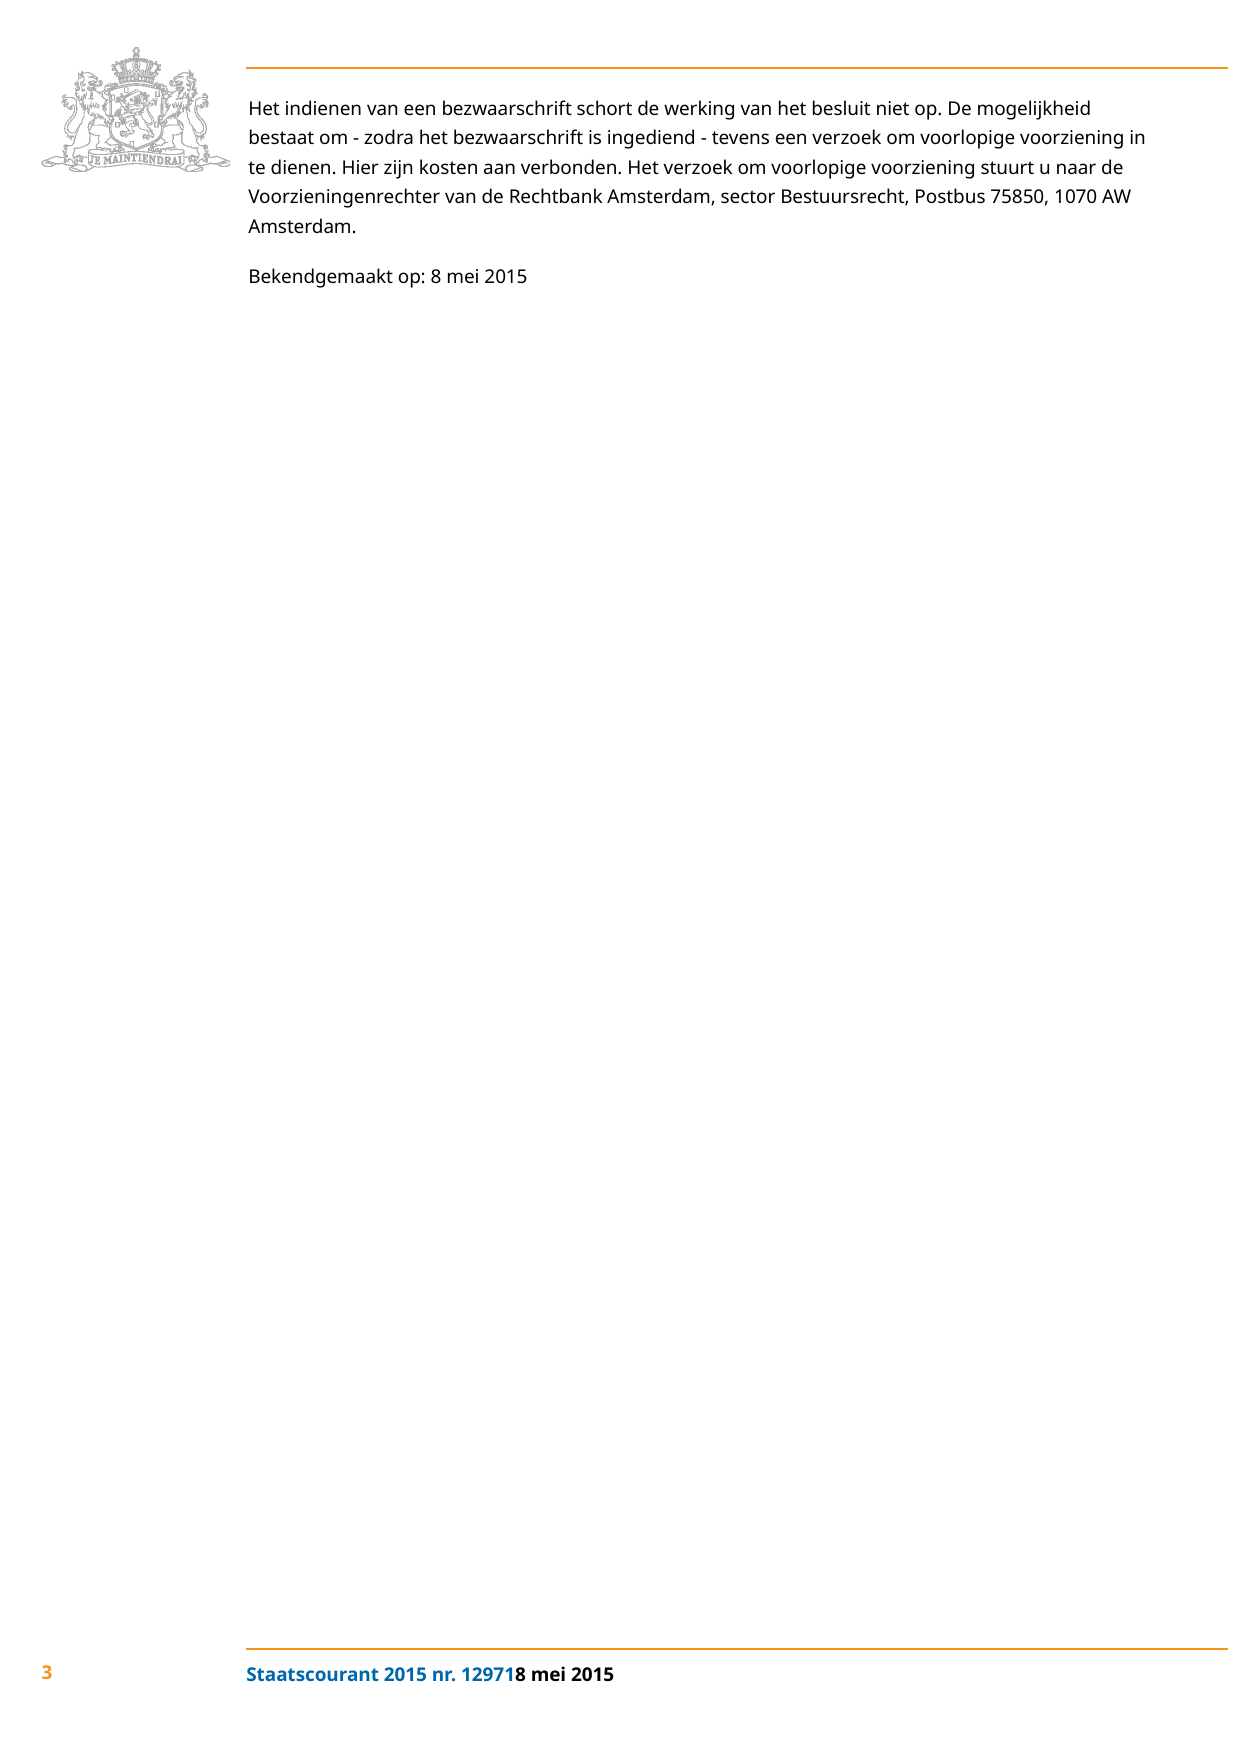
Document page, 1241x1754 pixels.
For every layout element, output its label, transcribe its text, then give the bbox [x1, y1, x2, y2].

text Bekendgemaakt op: 8 mei 2015 [248, 263, 1152, 289]
picture [41, 47, 231, 172]
text Het indienen van een bezwaarschrift schort de werking van het besluit niet op. De mogelijkheid bestaat om - zodra het bezwaarschrift is ingediend - tevens een verzoek om voorlopige voorziening in te dienen. Hier zijn kosten aan verbonden. Het verzoek om voorlopige voorziening stuurt u naar de Voorzieningenrechter van de Rechtbank Amsterdam, sector Bestuursrecht, Postbus 75850, 1070 AW Amsterdam. [248, 95, 1152, 239]
